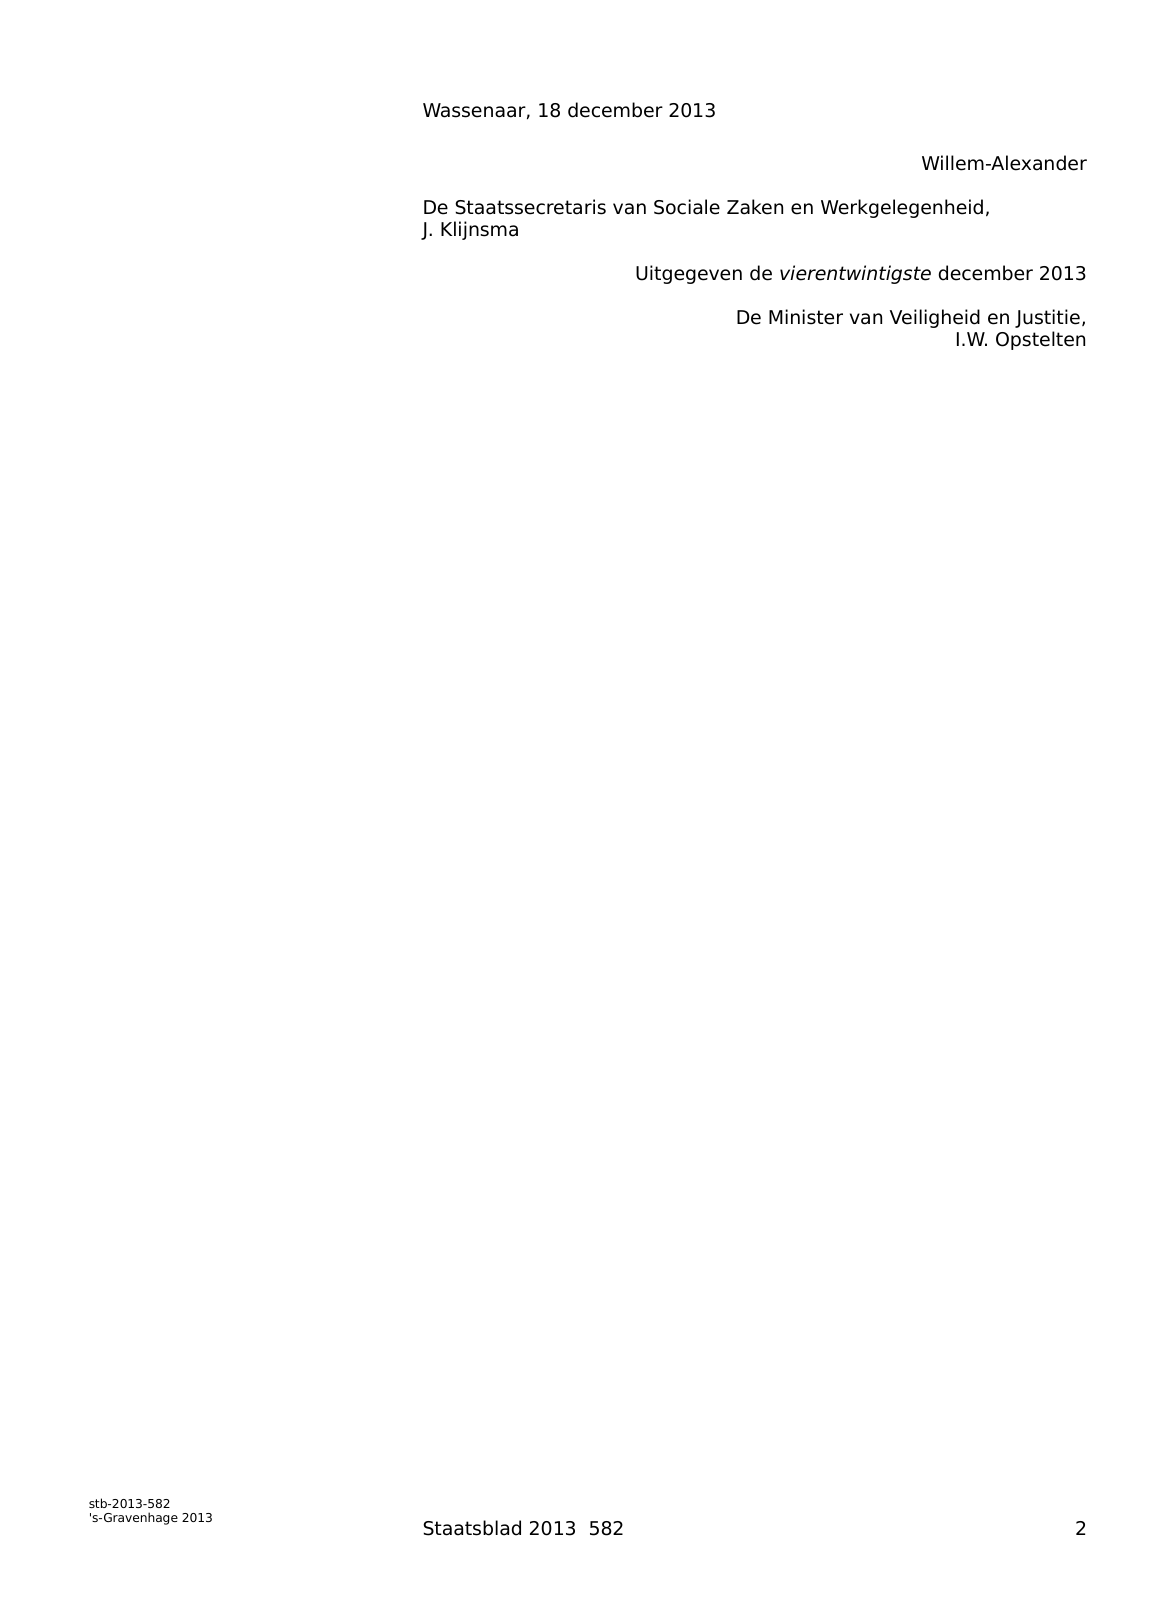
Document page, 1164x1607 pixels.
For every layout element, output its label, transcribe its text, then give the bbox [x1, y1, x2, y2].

text De Staatssecretaris van Sociale Zaken en Werkgelegenheid, J. Klijnsma [422, 197, 1087, 241]
text Willem-Alexander [422, 152, 1087, 174]
text Uitgegeven de vierentwintigste december 2013 [422, 263, 1087, 285]
text Wassenaar, 18 december 2013 [422, 100, 1087, 122]
text 's-Gravenhage 2013 [88, 1511, 323, 1525]
text De Minister van Veiligheid en Justitie, I.W. Opstelten [422, 307, 1087, 351]
text stb-2013-582 [88, 1497, 323, 1511]
